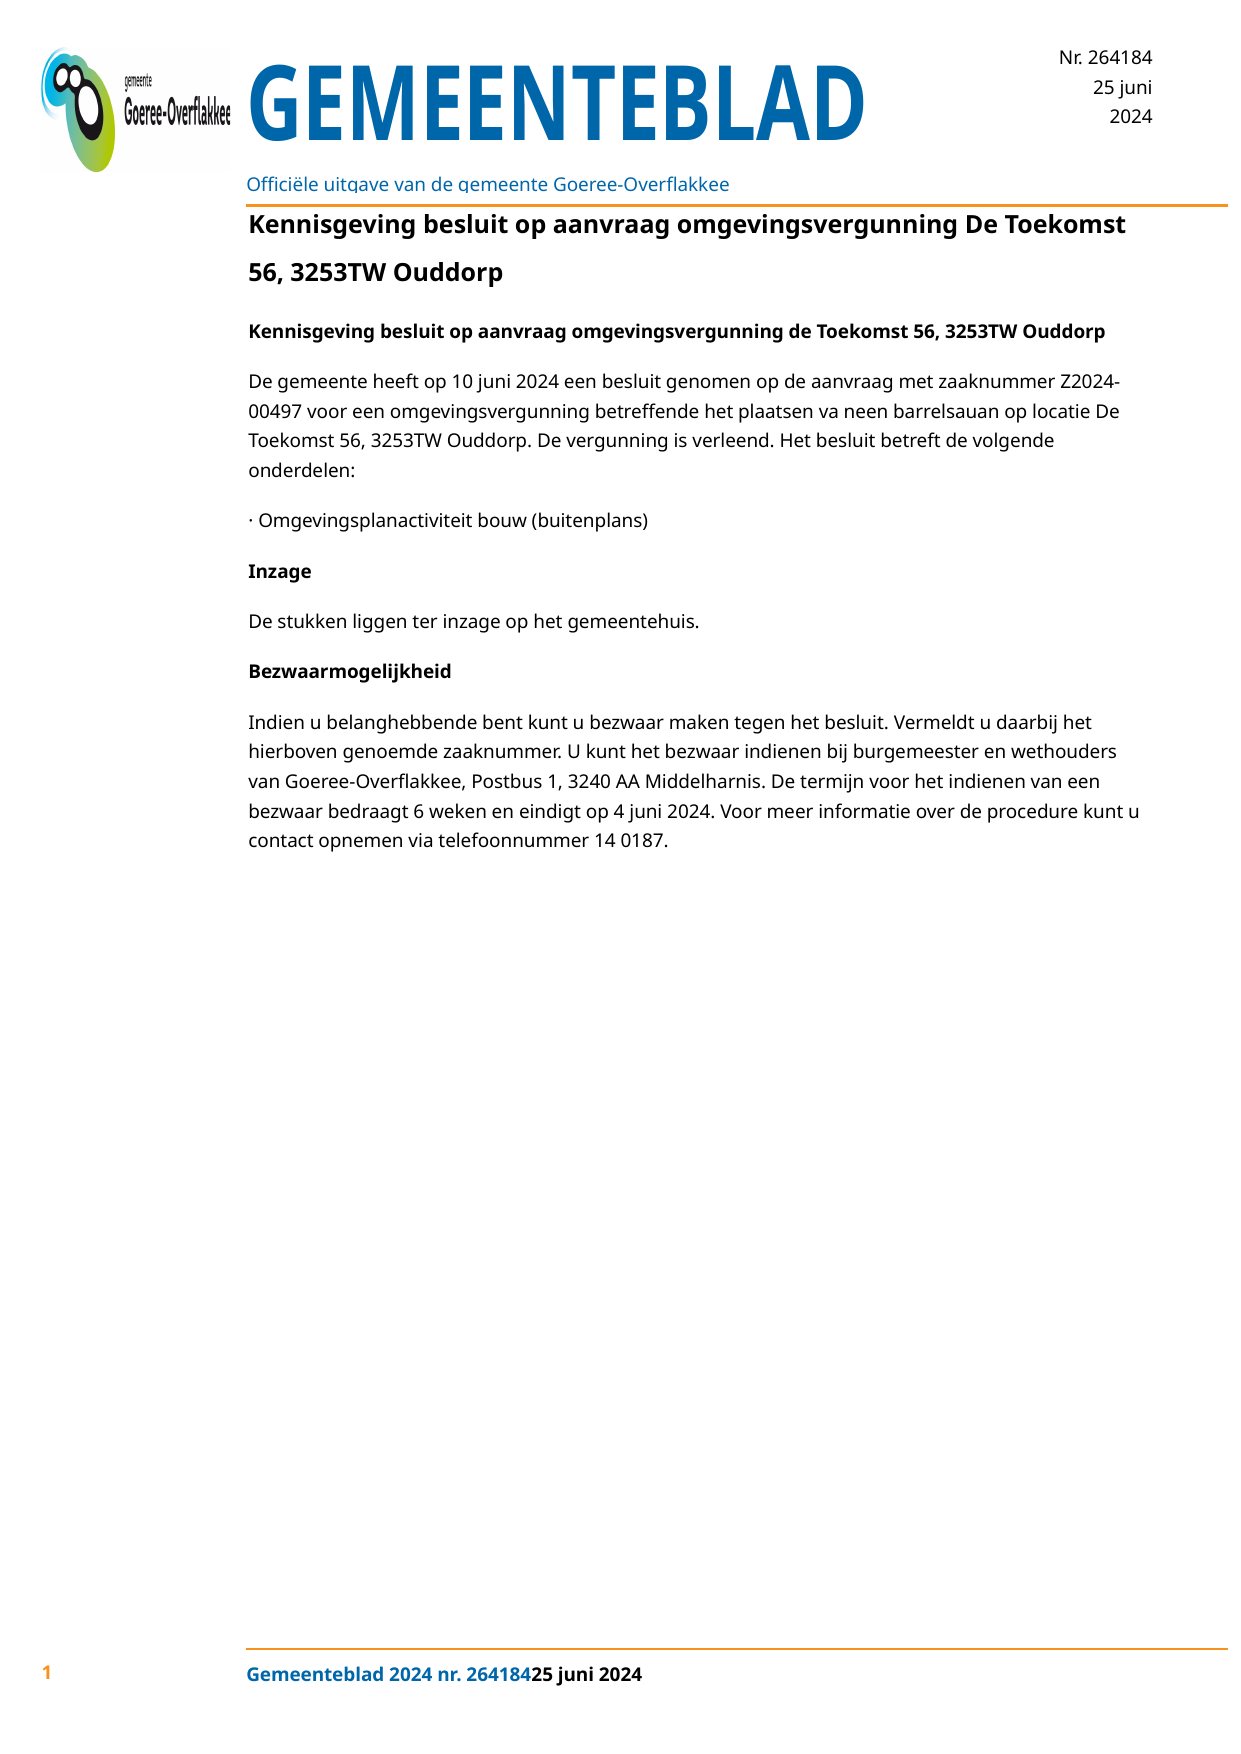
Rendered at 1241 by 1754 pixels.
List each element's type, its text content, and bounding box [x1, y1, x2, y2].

text Kennisgeving besluit op aanvraag omgevingsvergunning de Toekomst 56, 3253TW Ouddorp [248, 318, 1152, 344]
picture [41, 47, 231, 172]
text Indien u belanghebbende bent kunt u bezwaar maken tegen het besluit. Vermeldt u daarbij het hierboven genoemde zaaknummer. U kunt het bezwaar indienen bij burgemeester en wethouders van Goeree-Overflakkee, Postbus 1, 3240 AA Middelharnis. De termijn voor het indienen van een bezwaar bedraagt 6 weken en eindigt op 4 juni 2024. Voor meer informatie over de procedure kunt u contact opnemen via telefoonnummer 14 0187. [248, 709, 1152, 853]
text Inzage [248, 558, 1152, 584]
text De stukken liggen ter inzage op het gemeentehuis. [248, 608, 1152, 634]
text Kennisgeving besluit op aanvraag omgevingsvergunning De Toekomst 56, 3253TW Ouddorp [248, 207, 1152, 288]
text · Omgevingsplanactiviteit bouw (buitenplans) [248, 507, 1152, 533]
text De gemeente heeft op 10 juni 2024 een besluit genomen op de aanvraag met zaaknummer Z2024-00497 voor een omgevingsvergunning betreffende het plaatsen va neen barrelsauan op locatie De Toekomst 56, 3253TW Ouddorp. De vergunning is verleend. Het besluit betreft de volgende onderdelen: [248, 368, 1152, 483]
text Bezwaarmogelijkheid [248, 659, 1152, 684]
